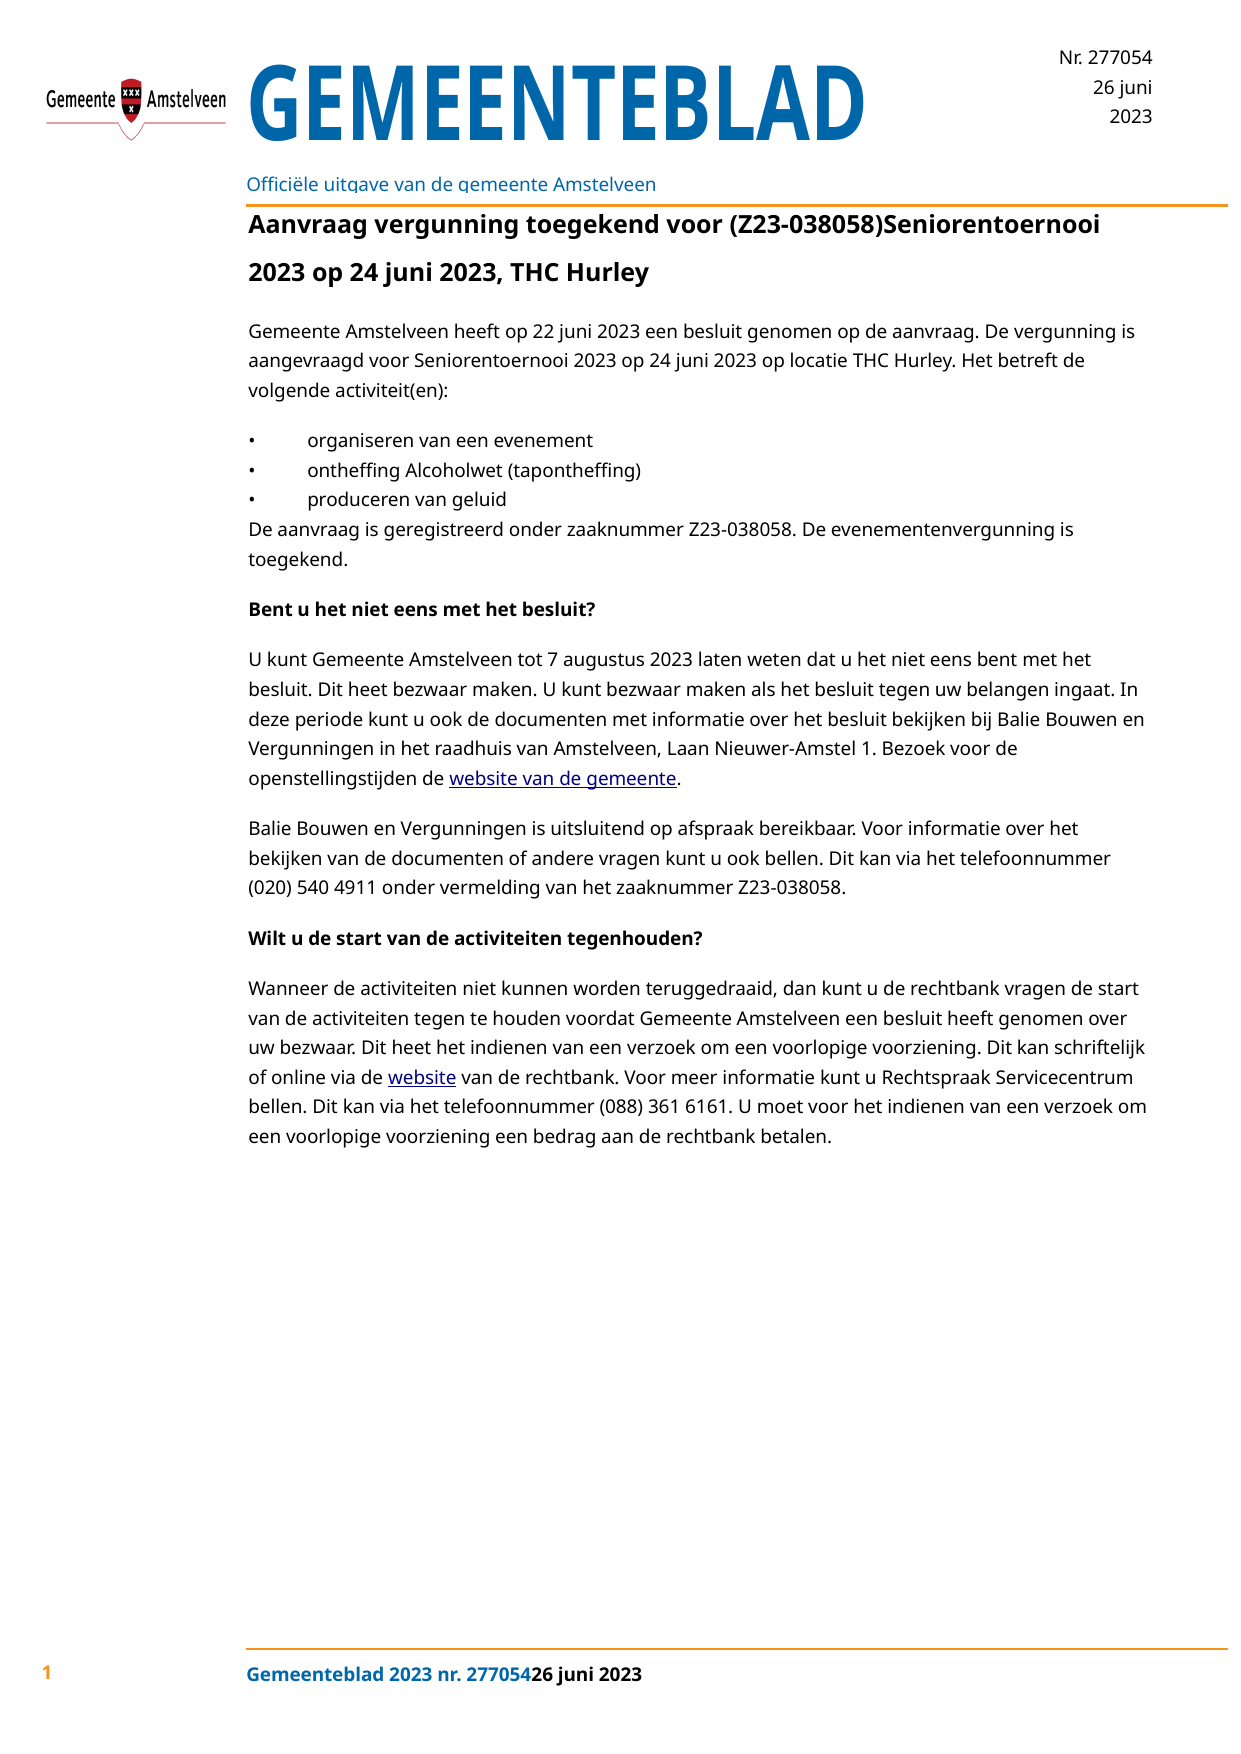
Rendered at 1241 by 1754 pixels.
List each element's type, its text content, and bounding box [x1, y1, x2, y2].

text Aanvraag vergunning toegekend voor (Z23-038058)Seniorentoernooi 2023 op 24 juni 2023, THC Hurley [248, 207, 1152, 288]
list ontheffing Alcoholwet (tapontheffing) [248, 457, 1152, 483]
list produceren van geluid [248, 487, 1152, 512]
text U kunt Gemeente Amstelveen tot 7 augustus 2023 laten weten dat u het niet eens bent met het besluit. Dit heet bezwaar maken. U kunt bezwaar maken als het besluit tegen uw belangen ingaat. In deze periode kunt u ook de documenten met informatie over het besluit bekijken bij Balie Bouwen en Vergunningen in het raadhuis van Amstelveen, Laan Nieuwer-Amstel 1. Bezoek voor de openstellingstijden de website van de gemeente. [248, 647, 1152, 791]
text Bent u het niet eens met het besluit? [248, 596, 1152, 622]
text Gemeente Amstelveen heeft op 22 juni 2023 een besluit genomen op de aanvraag. De vergunning is aangevraagd voor Seniorentoernooi 2023 op 24 juni 2023 op locatie THC Hurley. Het betreft de volgende activiteit(en): [248, 318, 1152, 403]
text De aanvraag is geregistreerd onder zaaknummer Z23-038058. De evenementenvergunning is toegekend. [248, 516, 1152, 572]
picture [41, 47, 231, 172]
text Wilt u de start van de activiteiten tegenhouden? [248, 925, 1152, 951]
list organiseren van een evenement [248, 427, 1152, 453]
text Wanneer de activiteiten niet kunnen worden teruggedraaid, dan kunt u de rechtbank vragen de start van de activiteiten tegen te houden voordat Gemeente Amstelveen een besluit heeft genomen over uw bezwaar. Dit heet het indienen van een verzoek om een voorlopige voorziening. Dit kan schriftelijk of online via de website van de rechtbank. Voor meer informatie kunt u Rechtspraak Servicecentrum bellen. Dit kan via het telefoonnummer (088) 361 6161. U moet voor het indienen van een verzoek om een voorlopige voorziening een bedrag aan de rechtbank betalen. [248, 975, 1152, 1149]
text Balie Bouwen en Vergunningen is uitsluitend op afspraak bereikbaar. Voor informatie over het bekijken van de documenten of andere vragen kunt u ook bellen. Dit kan via het telefoonnummer (020) 540 4911 onder vermelding van het zaaknummer Z23-038058. [248, 815, 1152, 900]
